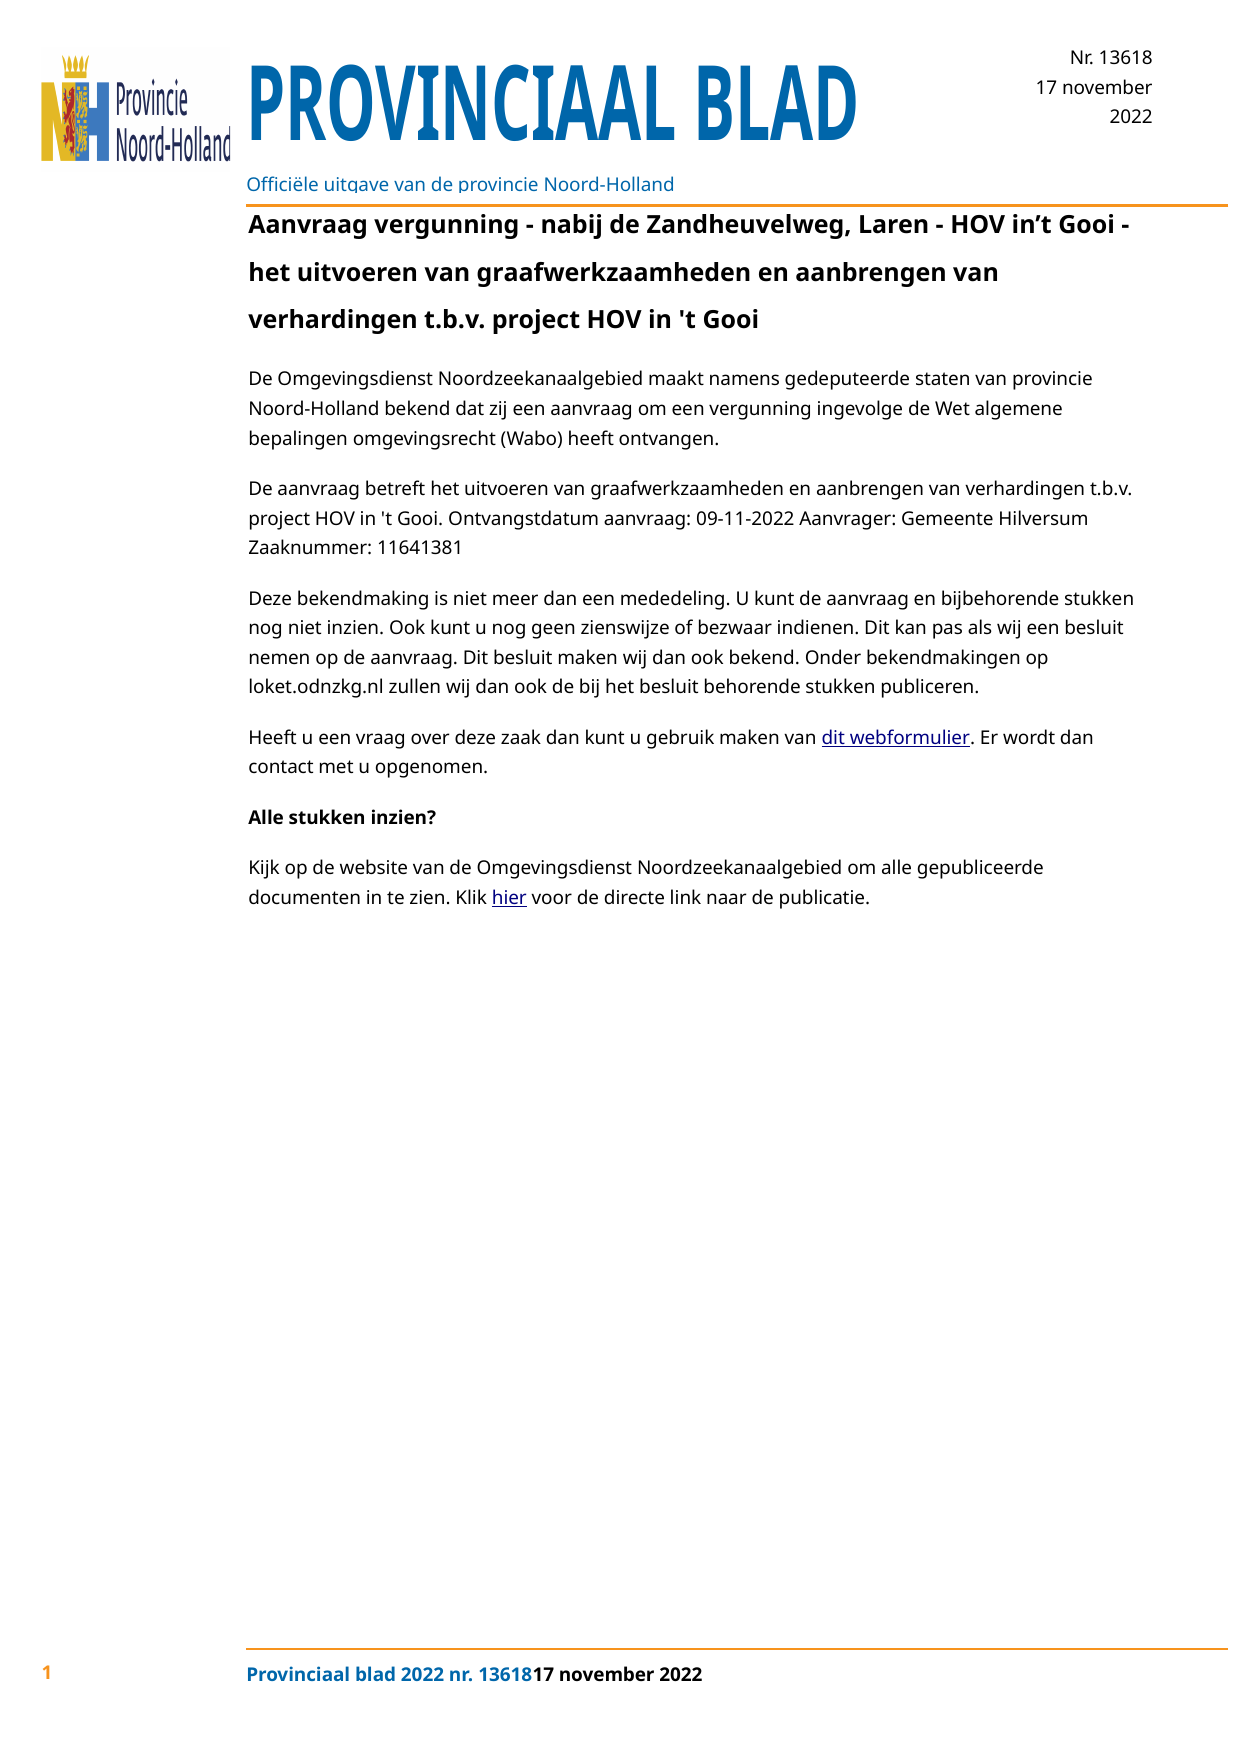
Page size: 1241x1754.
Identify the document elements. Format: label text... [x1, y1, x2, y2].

text Kijk op de website van de Omgevingsdienst Noordzeekanaalgebied om alle gepubliceerde documenten in te zien. Klik hier voor de directe link naar de publicatie. [248, 854, 1152, 909]
text De aanvraag betreft het uitvoeren van graafwerkzaamheden en aanbrengen van verhardingen t.b.v. project HOV in 't Gooi. Ontvangstdatum aanvraag: 09-11-2022 Aanvrager: Gemeente Hilversum Zaaknummer: 11641381 [248, 475, 1152, 560]
picture [41, 47, 231, 172]
text Aanvraag vergunning - nabij de Zandheuvelweg, Laren - HOV in’t Gooi - het uitvoeren van graafwerkzaamheden en aanbrengen van verhardingen t.b.v. project HOV in 't Gooi [248, 207, 1152, 336]
text De Omgevingsdienst Noordzeekanaalgebied maakt namens gedeputeerde staten van provincie Noord-Holland bekend dat zij een aanvraag om een vergunning ingevolge de Wet algemene bepalingen omgevingsrecht (Wabo) heeft ontvangen. [248, 366, 1152, 450]
text Heeft u een vraag over deze zaak dan kunt u gebruik maken van dit webformulier. Er wordt dan contact met u opgenomen. [248, 724, 1152, 779]
text Alle stukken inzien? [248, 804, 1152, 829]
text Deze bekendmaking is niet meer dan een mededeling. U kunt de aanvraag en bijbehorende stukken nog niet inzien. Ook kunt u nog geen zienswijze of bezwaar indienen. Dit kan pas als wij een besluit nemen op de aanvraag. Dit besluit maken wij dan ook bekend. Onder bekendmakingen op loket.odnzkg.nl zullen wij dan ook de bij het besluit behorende stukken publiceren. [248, 585, 1152, 699]
